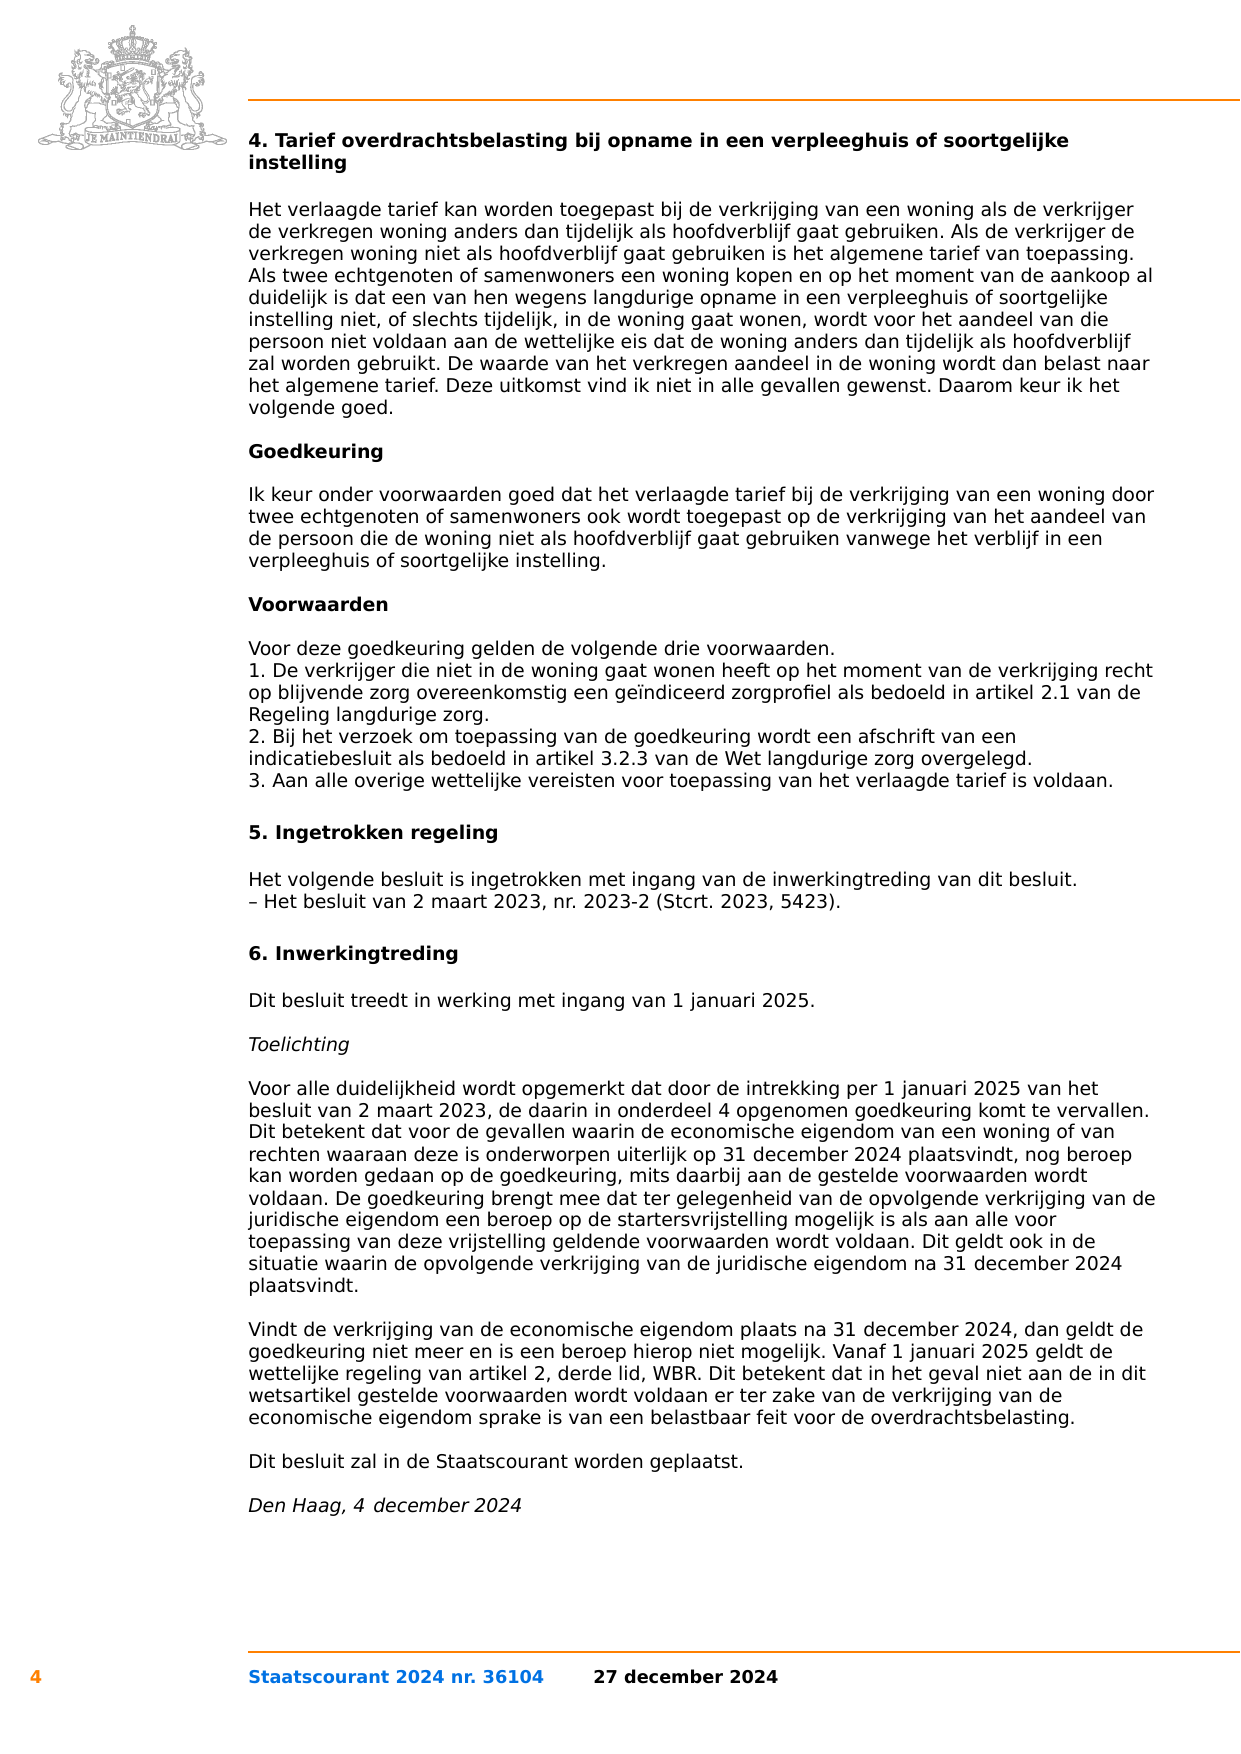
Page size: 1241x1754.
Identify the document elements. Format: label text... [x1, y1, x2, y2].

subtitle 4. Tarief overdrachtsbelasting bij opname in een verpleeghuis of soortgelijke instelling [248, 130, 1163, 174]
text 2. Bij het verzoek om toepassing van de goedkeuring wordt een afschrift van een indicatiebesluit als bedoeld in artikel 3.2.3 van de Wet langdurige zorg overgelegd. [248, 726, 1163, 770]
text Dit besluit zal in de Staatscourant worden geplaatst. [248, 1451, 1163, 1473]
text Voor alle duidelijkheid wordt opgemerkt dat door de intrekking per 1 januari 2025 van het besluit van 2 maart 2023, de daarin in onderdeel 4 opgenomen goedkeuring komt te vervallen. Dit betekent dat voor de gevallen waarin de economische eigendom van een woning of van rechten waaraan deze is onderworpen uiterlijk op 31 december 2024 plaatsvindt, nog beroep kan worden gedaan op de goedkeuring, mits daarbij aan de gestelde voorwaarden wordt voldaan. De goedkeuring brengt mee dat ter gelegenheid van de opvolgende verkrijging van de juridische eigendom een beroep op de startersvrijstelling mogelijk is als aan alle voor toepassing van deze vrijstelling geldende voorwaarden wordt voldaan. Dit geldt ook in de situatie waarin de opvolgende verkrijging van de juridische eigendom na 31 december 2024 plaatsvindt. [248, 1077, 1163, 1297]
subtitle Toelichting [248, 1034, 1163, 1056]
picture [38, 25, 227, 150]
text 1. De verkrijger die niet in de woning gaat wonen heeft op het moment van de verkrijging recht op blijvende zorg overeenkomstig een geïndiceerd zorgprofiel als bedoeld in artikel 2.1 van de Regeling langdurige zorg. [248, 660, 1163, 726]
text Het verlaagde tarief kan worden toegepast bij de verkrijging van een woning als de verkrijger de verkregen woning anders dan tijdelijk als hoofdverblijf gaat gebruiken. Als de verkrijger de verkregen woning niet als hoofdverblijf gaat gebruiken is het algemene tarief van toepassing. Als twee echtgenoten of samenwoners een woning kopen en op het moment van de aankoop al duidelijk is dat een van hen wegens langdurige opname in een verpleeghuis of soortgelijke instelling niet, of slechts tijdelijk, in de woning gaat wonen, wordt voor het aandeel van die persoon niet voldaan aan de wettelijke eis dat de woning anders dan tijdelijk als hoofdverblijf zal worden gebruikt. De waarde van het verkregen aandeel in de woning wordt dan belast naar het algemene tarief. Deze uitkomst vind ik niet in alle gevallen gewenst. Daarom keur ik het volgende goed. [248, 199, 1163, 419]
subtitle 5. Ingetrokken regeling [248, 822, 1163, 844]
text Voor deze goedkeuring gelden de volgende drie voorwaarden. [248, 638, 1163, 660]
subtitle Voorwaarden [248, 594, 1163, 616]
subtitle 6. Inwerkingtreding [248, 943, 1163, 965]
text – Het besluit van 2 maart 2023, nr. 2023-2 (Stcrt. 2023, 5423). [248, 891, 1163, 913]
text Vindt de verkrijging van de economische eigendom plaats na 31 december 2024, dan geldt de goedkeuring niet meer en is een beroep hierop niet mogelijk. Vanaf 1 januari 2025 geldt de wettelijke regeling van artikel 2, derde lid, WBR. Dit betekent dat in het geval niet aan de in dit wetsartikel gestelde voorwaarden wordt voldaan er ter zake van de verkrijging van de economische eigendom sprake is van een belastbaar feit voor de overdrachtsbelasting. [248, 1319, 1163, 1429]
text 3. Aan alle overige wettelijke vereisten voor toepassing van het verlaagde tarief is voldaan. [248, 770, 1163, 792]
subtitle Goedkeuring [248, 441, 1163, 462]
text Ik keur onder voorwaarden goed dat het verlaagde tarief bij de verkrijging van een woning door twee echtgenoten of samenwoners ook wordt toegepast op de verkrijging van het aandeel van de persoon die de woning niet als hoofdverblijf gaat gebruiken vanwege het verblijf in een verpleeghuis of soortgelijke instelling. [248, 484, 1163, 572]
text Dit besluit treedt in werking met ingang van 1 januari 2025. [248, 990, 1163, 1012]
text Het volgende besluit is ingetrokken met ingang van de inwerkingtreding van dit besluit. [248, 869, 1163, 891]
text Den Haag, 4 december 2024 [248, 1495, 1163, 1517]
